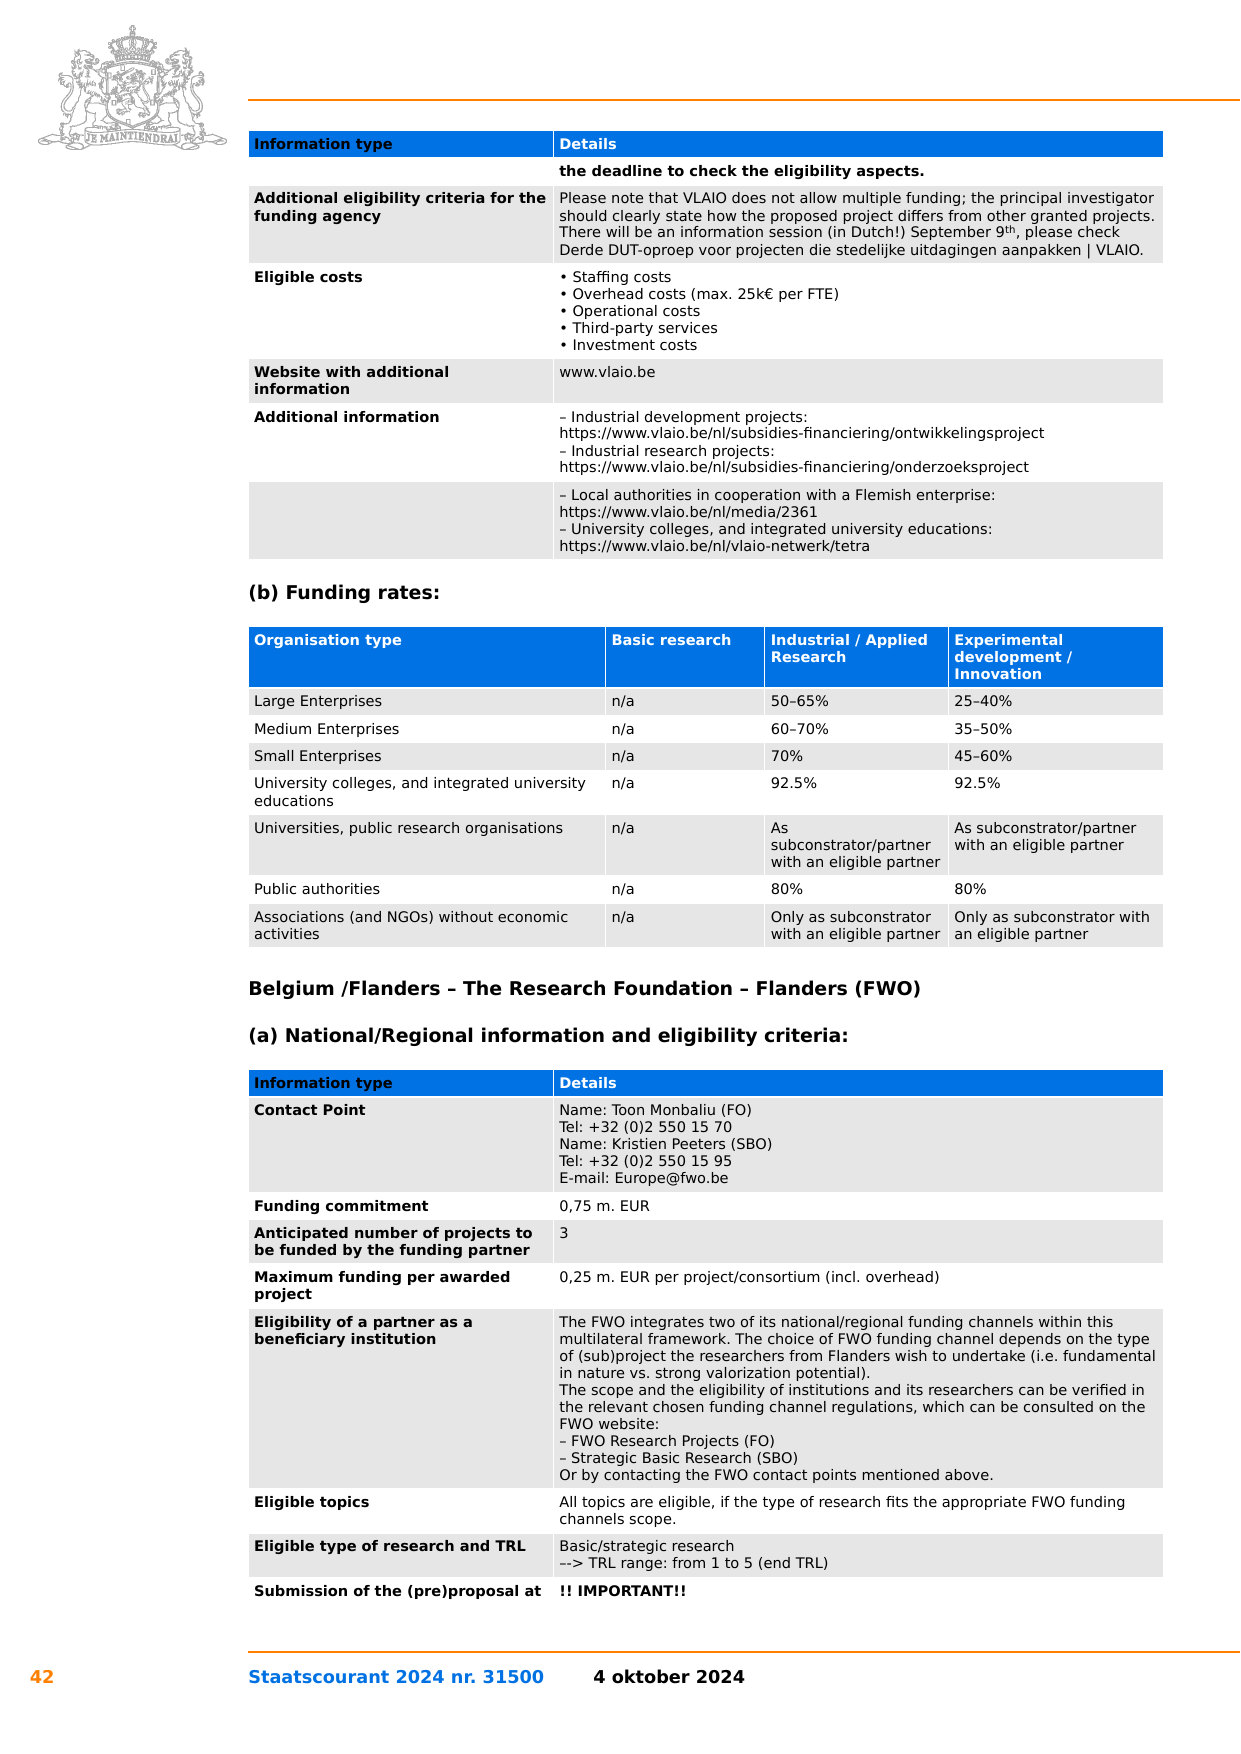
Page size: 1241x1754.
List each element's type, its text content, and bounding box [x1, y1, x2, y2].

table_cell Only as subconstrator with an eligible partner [949, 904, 1163, 947]
table_cell Additional information [249, 404, 553, 481]
table_cell Universities, public research organisations [249, 815, 605, 875]
table_cell 25–40% [949, 689, 1163, 715]
table_cell The FWO integrates two of its national/regional funding channels within this multilateral framework. The choice of FWO funding channel depends on the type of (sub)project the researchers from Flanders wish to undertake (i.e. fundamental in nature vs. strong valorization potential). The scope and the eligibility of institutions and its researchers can be verified in the relevant chosen funding channel regulations, which can be consulted on the FWO website: – FWO Research Projects (FO) – Strategic Basic Research (SBO) Or by contacting the FWO contact points mentioned above. [554, 1309, 1163, 1488]
table_header Organisation type [249, 627, 605, 687]
table_cell Funding commitment [249, 1193, 553, 1219]
table_cell Associations (and NGOs) without economic activities [249, 904, 605, 947]
table_header Industrial / Applied Research [765, 627, 948, 687]
subtitle Belgium /Flanders – The Research Foundation – Flanders (FWO) [248, 978, 1163, 1000]
table_header Information type [249, 1070, 553, 1096]
table_cell Website with additional information [249, 359, 553, 403]
table_header Experimental development / Innovation [949, 627, 1163, 687]
table_cell Anticipated number of projects to be funded by the funding partner [249, 1220, 553, 1263]
table_cell Contact Point [249, 1098, 553, 1192]
table_header Details [554, 131, 1163, 157]
table_cell Maximum funding per awarded project [249, 1265, 553, 1308]
table_cell Small Enterprises [249, 743, 605, 770]
table_cell n/a [606, 689, 764, 715]
table_cell [249, 482, 553, 559]
table_cell Public authorities [249, 876, 605, 903]
table_cell – Local authorities in cooperation with a Flemish enterprise: https://www.vlaio.be/nl/media/2361 – University colleges, and integrated university educations: https://www.vlaio.be/nl/vlaio-netwerk/tetra [554, 482, 1163, 559]
table_cell Additional eligibility criteria for the funding agency [249, 186, 553, 263]
picture [38, 25, 227, 150]
table_cell • Staffing costs • Overhead costs (max. 25k€ per FTE) • Operational costs • Third-party services • Investment costs [554, 264, 1163, 358]
table_cell University colleges, and integrated university educations [249, 771, 605, 814]
table_cell Basic/strategic research –-> TRL range: from 1 to 5 (end TRL) [554, 1534, 1163, 1577]
table_cell – Industrial development projects: https://www.vlaio.be/nl/subsidies-financiering/ontwikkelingsproject – Industrial research projects: https://www.vlaio.be/nl/subsidies-financiering/onderzoeksproject [554, 404, 1163, 481]
table_cell n/a [606, 771, 764, 814]
table_cell n/a [606, 743, 764, 770]
table_cell As subconstrator/partner with an eligible partner [765, 815, 948, 875]
table_cell 92.5% [949, 771, 1163, 814]
table_cell !! IMPORTANT!! [554, 1578, 1163, 1604]
table_cell 80% [949, 876, 1163, 903]
table_cell Please note that VLAIO does not allow multiple funding; the principal investigator should clearly state how the proposed project differs from other granted projects. There will be an information session (in Dutch!) September 9th, please check Derde DUT-oproep voor projecten die stedelijke uitdagingen aanpakken | VLAIO. [554, 186, 1163, 263]
table_cell Eligibility of a partner as a beneficiary institution [249, 1309, 553, 1488]
table_cell the deadline to check the eligibility aspects. [554, 158, 1163, 185]
table_cell n/a [606, 904, 764, 947]
table_cell 0,25 m. EUR per project/consortium (incl. overhead) [554, 1265, 1163, 1308]
table_cell As subconstrator/partner with an eligible partner [949, 815, 1163, 875]
table_cell n/a [606, 876, 764, 903]
table_cell Eligible type of research and TRL [249, 1534, 553, 1577]
table_header Details [554, 1070, 1163, 1096]
table_cell 92.5% [765, 771, 948, 814]
table_cell 80% [765, 876, 948, 903]
table_cell 0,75 m. EUR [554, 1193, 1163, 1219]
table_cell 45–60% [949, 743, 1163, 770]
table_header Information type [249, 131, 553, 157]
table_cell Submission of the (pre)proposal at [249, 1578, 553, 1604]
table_cell Eligible topics [249, 1489, 553, 1532]
table_cell All topics are eligible, if the type of research fits the appropriate FWO funding channels scope. [554, 1489, 1163, 1532]
table_cell 35–50% [949, 716, 1163, 742]
table_cell 70% [765, 743, 948, 770]
subtitle (a) National/Regional information and eligibility criteria: [248, 1025, 1163, 1047]
subtitle (b) Funding rates: [248, 582, 1163, 604]
table_cell Only as subconstrator with an eligible partner [765, 904, 948, 947]
table_cell n/a [606, 716, 764, 742]
table_cell 3 [554, 1220, 1163, 1263]
table_cell [249, 158, 553, 185]
table_cell 60–70% [765, 716, 948, 742]
table_cell www.vlaio.be [554, 359, 1163, 403]
table_cell Medium Enterprises [249, 716, 605, 742]
table_cell 50–65% [765, 689, 948, 715]
table_cell Large Enterprises [249, 689, 605, 715]
table_cell Eligible costs [249, 264, 553, 358]
table_header Basic research [606, 627, 764, 687]
table_cell n/a [606, 815, 764, 875]
table_cell Name: Toon Monbaliu (FO) Tel: +32 (0)2 550 15 70 Name: Kristien Peeters (SBO) Tel: +32 (0)2 550 15 95 E-mail: Europe@fwo.be [554, 1098, 1163, 1192]
